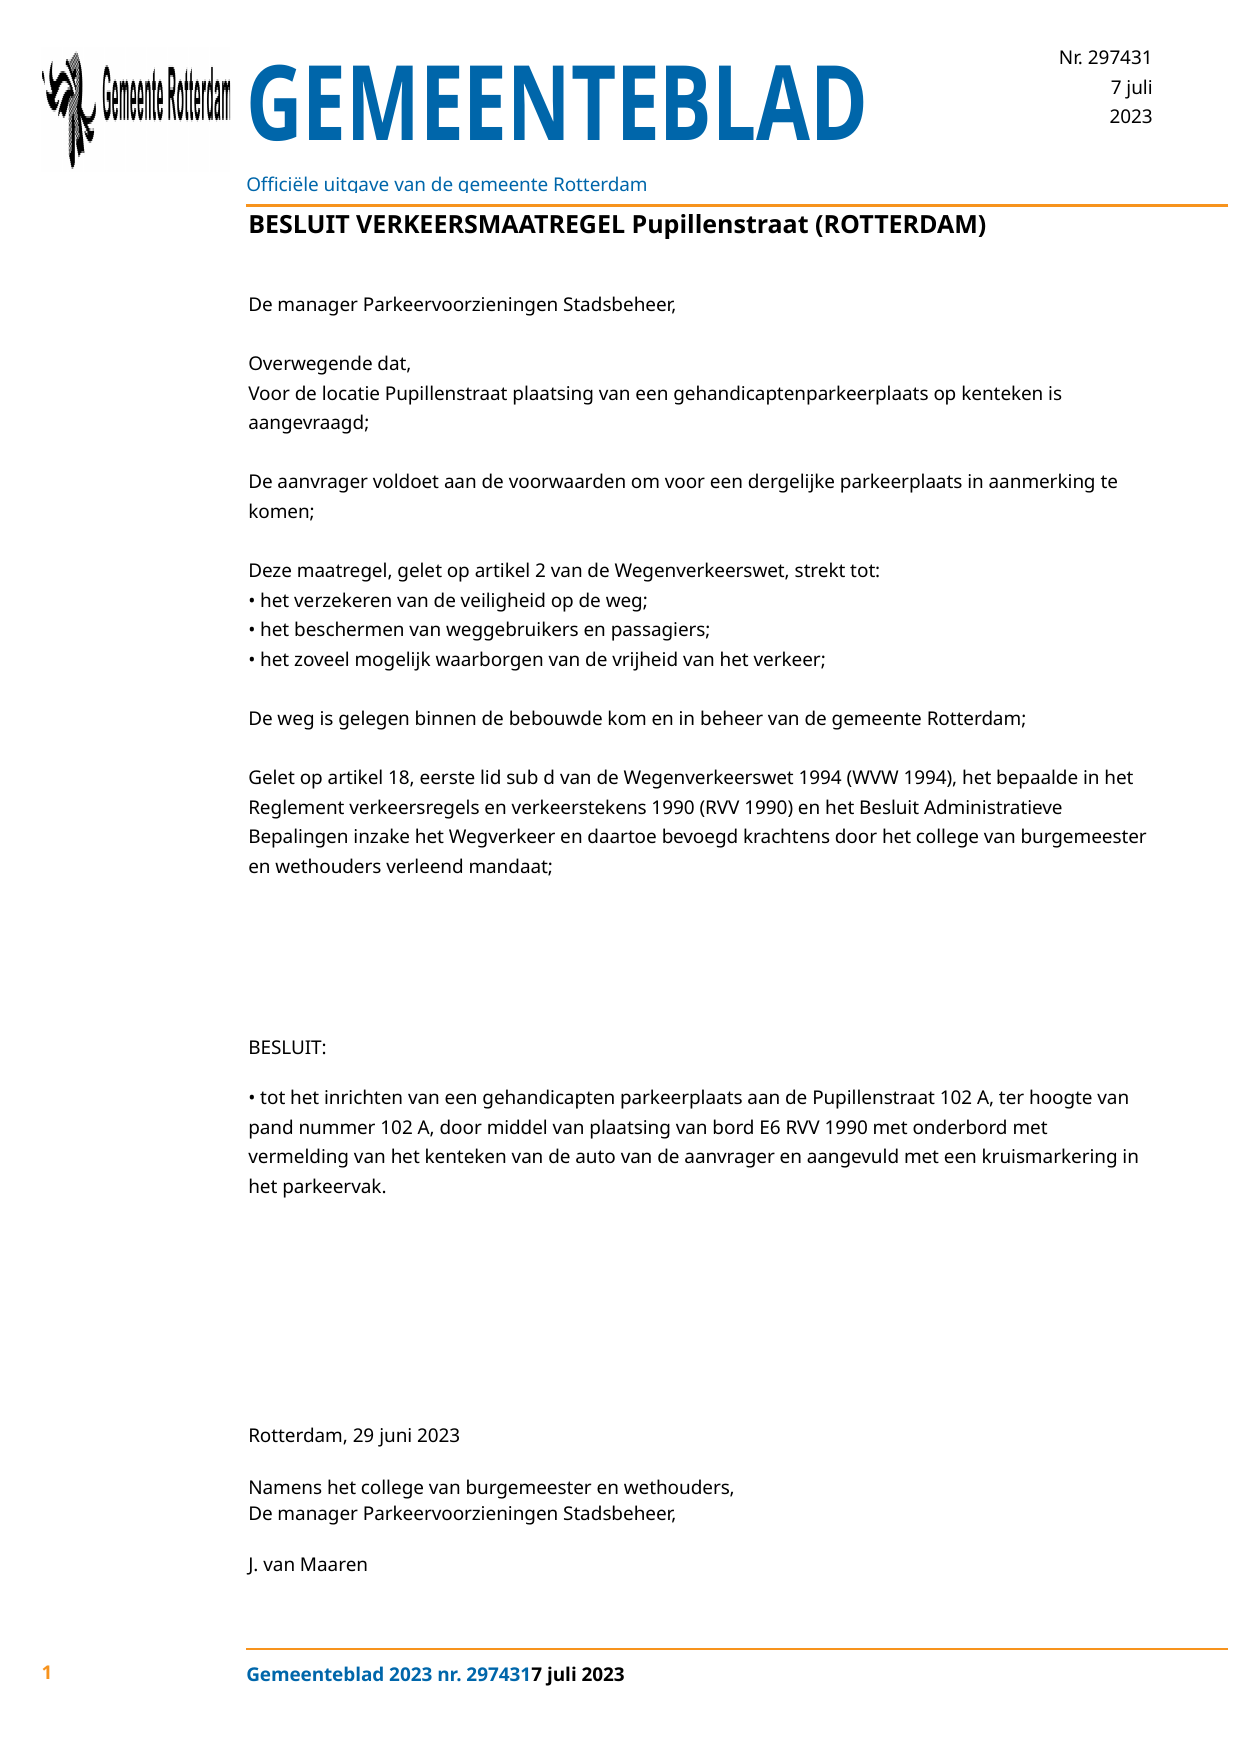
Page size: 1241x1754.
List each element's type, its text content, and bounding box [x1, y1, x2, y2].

text De weg is gelegen binnen de bebouwde kom en in beheer van de gemeente Rotterdam; [248, 705, 1152, 731]
text Gelet op artikel 18, eerste lid sub d van de Wegenverkeerswet 1994 (WVW 1994), het bepaalde in het Reglement verkeersregels en verkeerstekens 1990 (RVV 1990) en het Besluit Administratieve Bepalingen inzake het Wegverkeer en daartoe bevoegd krachtens door het college van burgemeester en wethouders verleend mandaat; [248, 764, 1152, 879]
text De aanvrager voldoet aan de voorwaarden om voor een dergelijke parkeerplaats in aanmerking te komen; [248, 468, 1152, 524]
text BESLUIT VERKEERSMAATREGEL Pupillenstraat (ROTTERDAM) [248, 207, 1152, 241]
text BESLUIT: [248, 1034, 1152, 1060]
text Rotterdam, 29 juni 2023 [248, 1423, 1152, 1448]
text • het zoveel mogelijk waarborgen van de vrijheid van het verkeer; [248, 646, 1152, 672]
text • tot het inrichten van een gehandicapten parkeerplaats aan de Pupillenstraat 102 A, ter hoogte van pand nummer 102 A, door middel van plaatsing van bord E6 RVV 1990 met onderbord met vermelding van het kenteken van de auto van de aanvrager en aangevuld met een kruismarkering in het parkeervak. [248, 1084, 1152, 1199]
text Deze maatregel, gelet op artikel 2 van de Wegenverkeerswet, strekt tot: [248, 557, 1152, 583]
text De manager Parkeervoorzieningen Stadsbeheer, [248, 291, 1152, 317]
text Namens het college van burgemeester en wethouders, [248, 1474, 1152, 1500]
text • het beschermen van weggebruikers en passagiers; [248, 616, 1152, 642]
picture [41, 47, 231, 172]
text De manager Parkeervoorzieningen Stadsbeheer, [248, 1500, 1152, 1526]
text Overwegende dat, [248, 350, 1152, 376]
text Voor de locatie Pupillenstraat plaatsing van een gehandicaptenparkeerplaats op kenteken is aangevraagd; [248, 380, 1152, 435]
text • het verzekeren van de veiligheid op de weg; [248, 587, 1152, 613]
text J. van Maaren [248, 1551, 1152, 1577]
